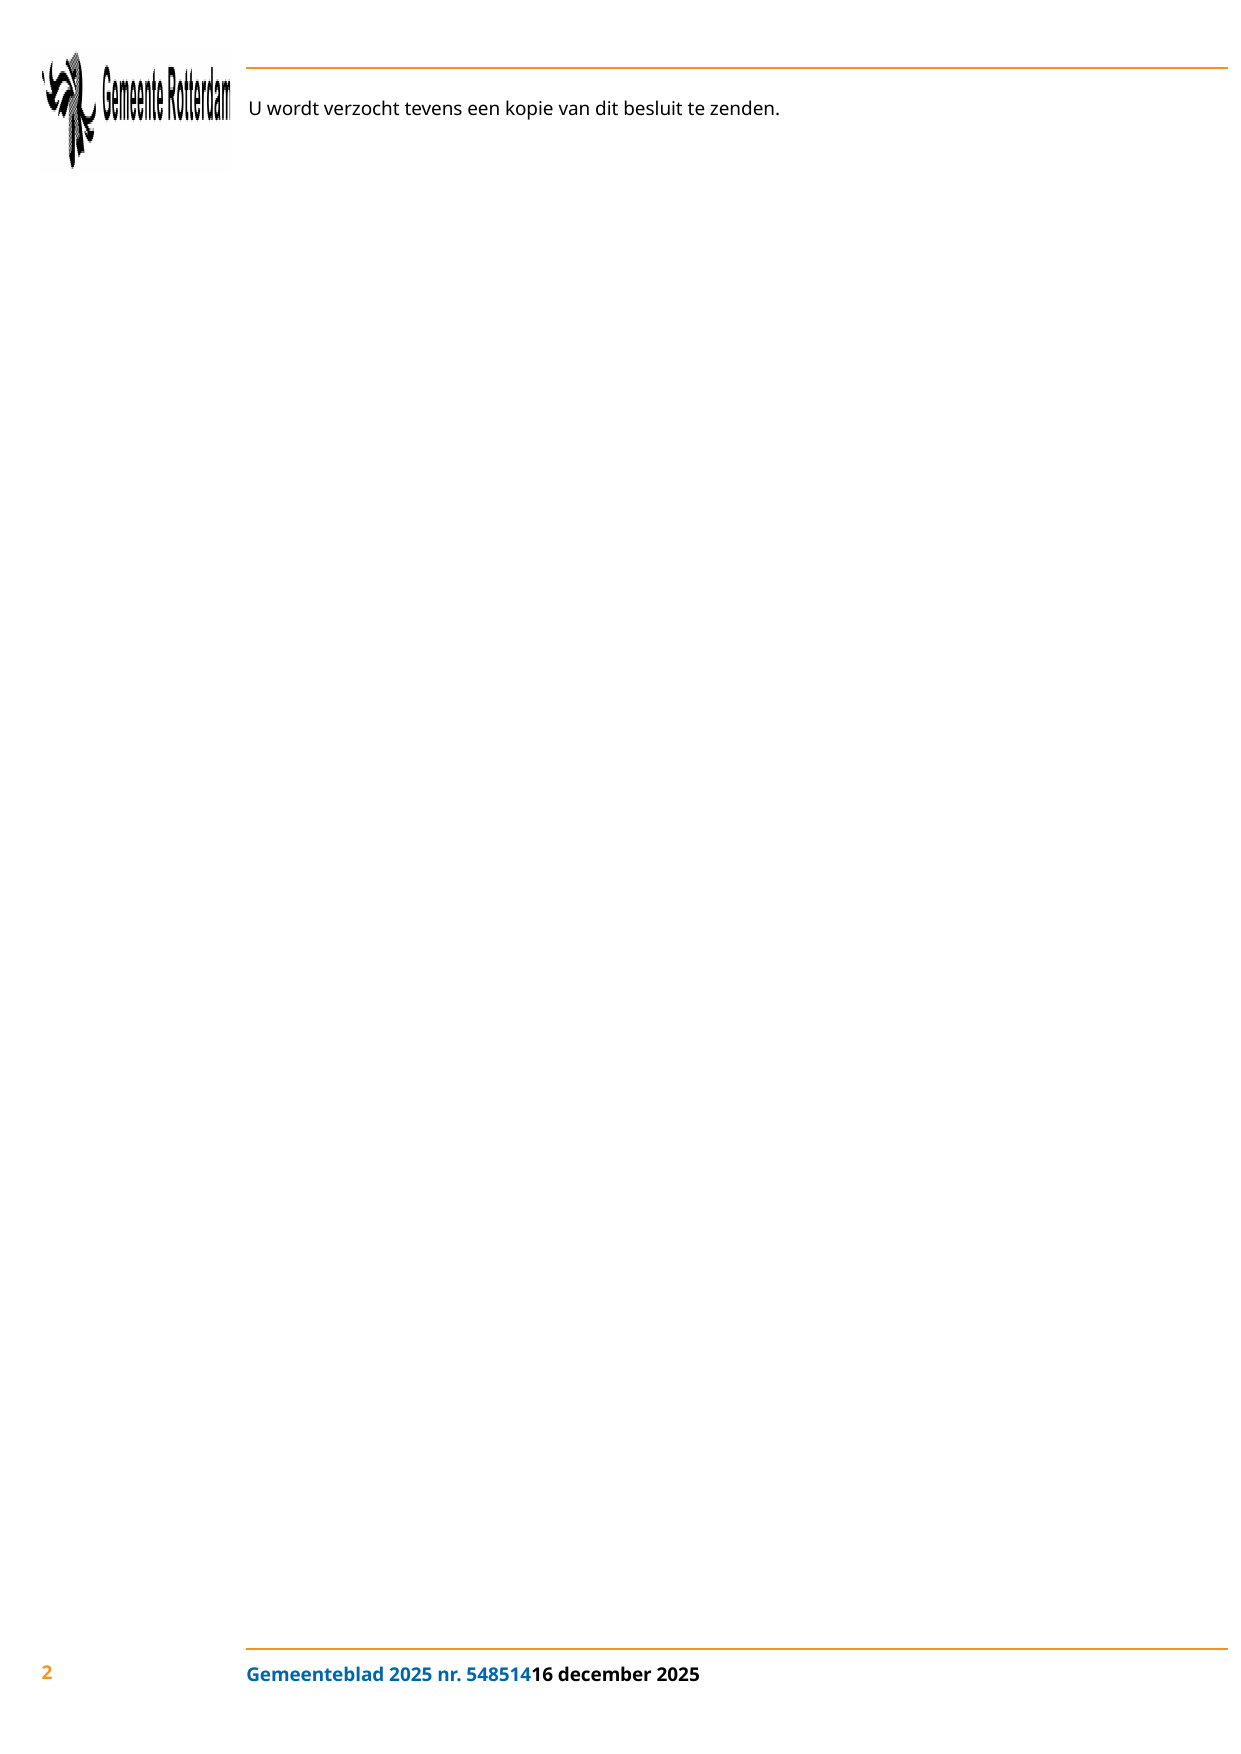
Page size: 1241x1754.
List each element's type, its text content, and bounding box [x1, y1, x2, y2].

text U wordt verzocht tevens een kopie van dit besluit te zenden. [248, 95, 1152, 121]
picture [41, 47, 231, 172]
